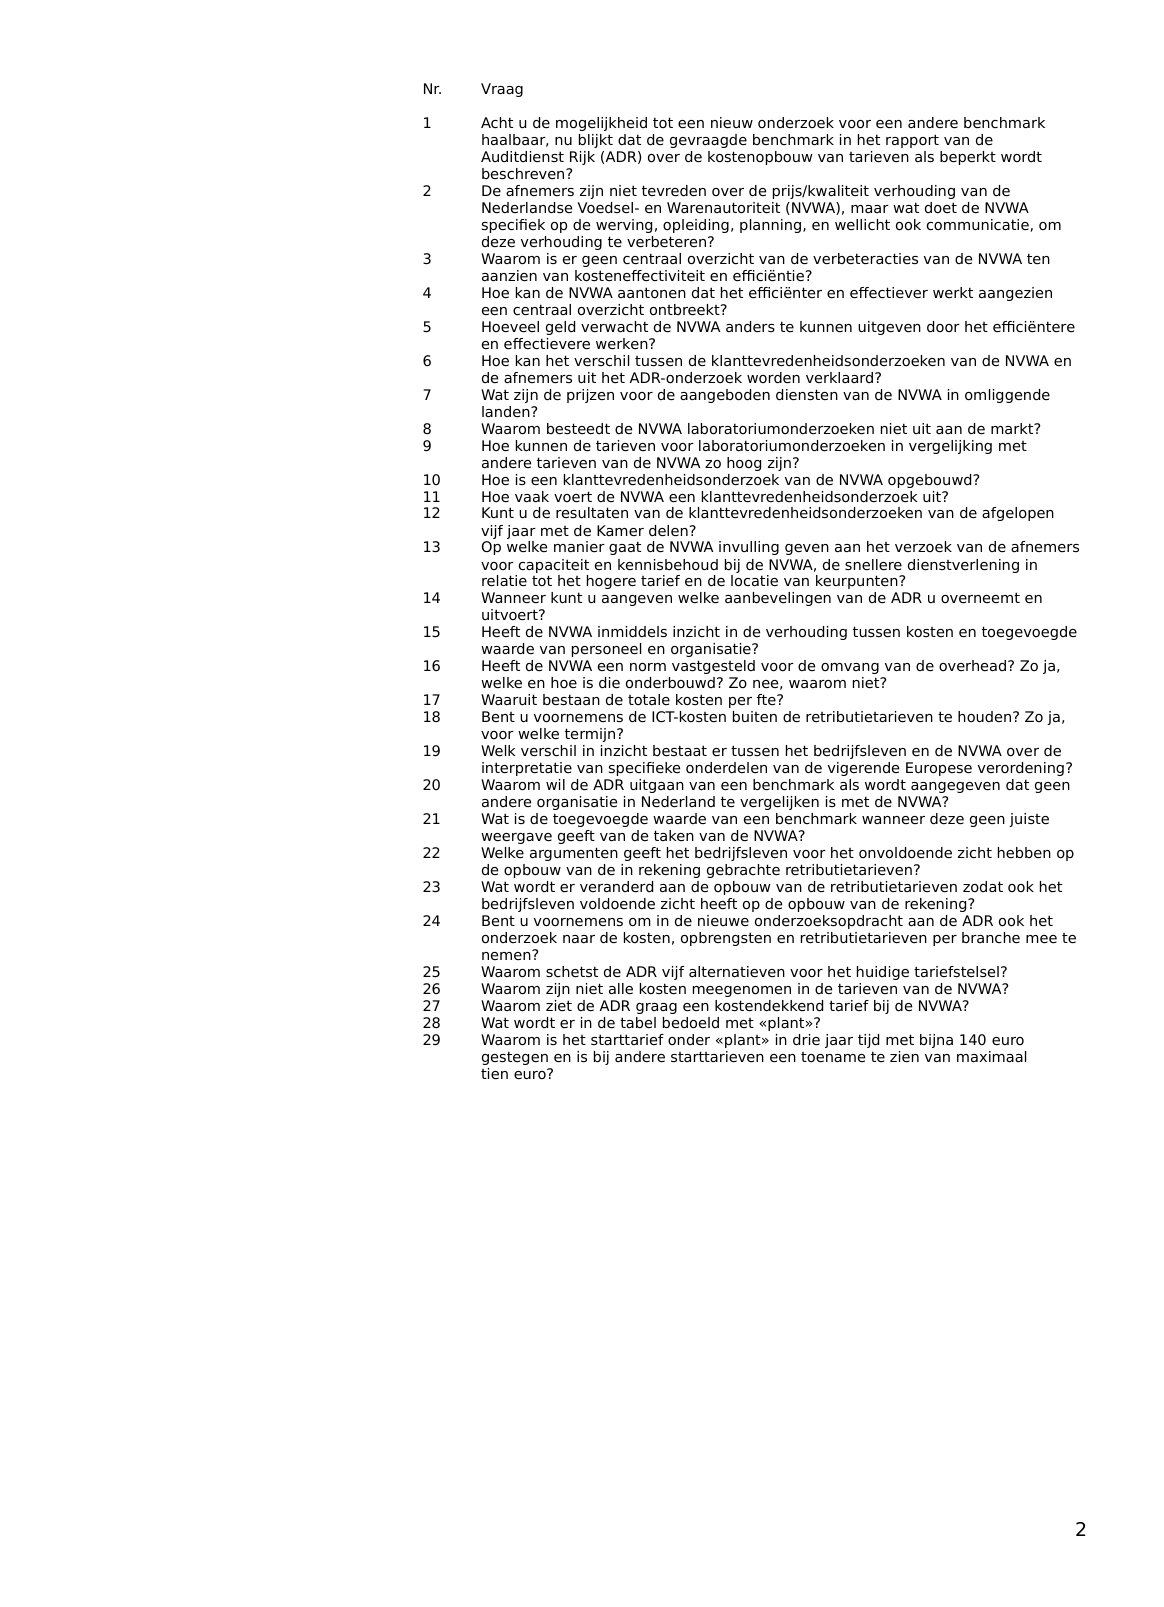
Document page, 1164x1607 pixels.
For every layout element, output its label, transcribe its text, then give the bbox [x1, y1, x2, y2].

table_cell 28 [422, 1015, 475, 1032]
table_cell Hoeveel geld verwacht de NVWA anders te kunnen uitgeven door het efficiëntere en effectievere werken? [475, 319, 1087, 353]
table_cell 17 [422, 692, 475, 709]
table_cell Waarom schetst de ADR vijf alternatieven voor het huidige tariefstelsel? [475, 964, 1087, 981]
table_cell 21 [422, 811, 475, 845]
table_cell [475, 98, 1087, 115]
table_cell 13 [422, 539, 475, 590]
table_cell Heeft de NVWA inmiddels inzicht in de verhouding tussen kosten en toegevoegde waarde van personeel en organisatie? [475, 624, 1087, 658]
table_cell 19 [422, 743, 475, 777]
table_cell Wat wordt er veranderd aan de opbouw van de retributietarieven zodat ook het bedrijfsleven voldoende zicht heeft op de opbouw van de rekening? [475, 879, 1087, 913]
table_cell Wat wordt er in de tabel bedoeld met «plant»? [475, 1015, 1087, 1032]
table_cell Bent u voornemens om in de nieuwe onderzoeksopdracht aan de ADR ook het onderzoek naar de kosten, opbrengsten en retributietarieven per branche mee te nemen? [475, 913, 1087, 964]
table_cell 18 [422, 709, 475, 743]
table_cell 5 [422, 319, 475, 353]
table_cell Hoe kan het verschil tussen de klanttevredenheidsonderzoeken van de NVWA en de afnemers uit het ADR-onderzoek worden verklaard? [475, 353, 1087, 387]
table_cell Waarom is er geen centraal overzicht van de verbeteracties van de NVWA ten aanzien van kosteneffectiviteit en efficiëntie? [475, 251, 1087, 285]
table_cell Bent u voornemens de ICT-kosten buiten de retributietarieven te houden? Zo ja, voor welke termijn? [475, 709, 1087, 743]
table_cell 26 [422, 981, 475, 998]
table_cell 10 [422, 471, 475, 488]
table_cell Waarom zijn niet alle kosten meegenomen in de tarieven van de NVWA? [475, 981, 1087, 998]
table_cell Welke argumenten geeft het bedrijfsleven voor het onvoldoende zicht hebben op de opbouw van de in rekening gebrachte retributietarieven? [475, 845, 1087, 879]
table_cell Hoe is een klanttevredenheidsonderzoek van de NVWA opgebouwd? [475, 471, 1087, 488]
table_cell Waarom wil de ADR uitgaan van een benchmark als wordt aangegeven dat geen andere organisatie in Nederland te vergelijken is met de NVWA? [475, 777, 1087, 811]
table_cell Wat is de toegevoegde waarde van een benchmark wanneer deze geen juiste weergave geeft van de taken van de NVWA? [475, 811, 1087, 845]
table_cell Acht u de mogelijkheid tot een nieuw onderzoek voor een andere benchmark haalbaar, nu blijkt dat de gevraagde benchmark in het rapport van de Auditdienst Rijk (ADR) over de kostenopbouw van tarieven als beperkt wordt beschreven? [475, 115, 1087, 183]
table_cell Welk verschil in inzicht bestaat er tussen het bedrijfsleven en de NVWA over de interpretatie van specifieke onderdelen van de vigerende Europese verordening? [475, 743, 1087, 777]
table_cell 29 [422, 1032, 475, 1083]
table_cell 24 [422, 913, 475, 964]
table_cell Hoe vaak voert de NVWA een klanttevredenheidsonderzoek uit? [475, 489, 1087, 505]
table_cell Wat zijn de prijzen voor de aangeboden diensten van de NVWA in omliggende landen? [475, 387, 1087, 421]
table_cell 2 [422, 183, 475, 251]
table_cell 16 [422, 658, 475, 692]
table_cell 22 [422, 845, 475, 879]
table_cell 8 [422, 421, 475, 437]
table_cell Waarom besteedt de NVWA laboratoriumonderzoeken niet uit aan de markt? [475, 421, 1087, 437]
table_cell 1 [422, 115, 475, 183]
table_cell 4 [422, 285, 475, 319]
table_cell 25 [422, 964, 475, 981]
table_cell 6 [422, 353, 475, 387]
table_cell 20 [422, 777, 475, 811]
table_header Nr. [422, 81, 475, 98]
table_cell Heeft de NVWA een norm vastgesteld voor de omvang van de overhead? Zo ja, welke en hoe is die onderbouwd? Zo nee, waarom niet? [475, 658, 1087, 692]
table_cell 11 [422, 489, 475, 505]
table_cell 7 [422, 387, 475, 421]
table_cell 3 [422, 251, 475, 285]
table_cell 23 [422, 879, 475, 913]
table_header Vraag [475, 81, 1087, 98]
table_cell 27 [422, 998, 475, 1015]
table_cell Hoe kan de NVWA aantonen dat het efficiënter en effectiever werkt aangezien een centraal overzicht ontbreekt? [475, 285, 1087, 319]
table_cell Hoe kunnen de tarieven voor laboratoriumonderzoeken in vergelijking met andere tarieven van de NVWA zo hoog zijn? [475, 438, 1087, 471]
table_cell 9 [422, 438, 475, 471]
table_cell De afnemers zijn niet tevreden over de prijs/kwaliteit verhouding van de Nederlandse Voedsel- en Warenautoriteit (NVWA), maar wat doet de NVWA specifiek op de werving, opleiding, planning, en wellicht ook communicatie, om deze verhouding te verbeteren? [475, 183, 1087, 251]
table_cell Kunt u de resultaten van de klanttevredenheidsonderzoeken van de afgelopen vijf jaar met de Kamer delen? [475, 505, 1087, 539]
table_cell Waarom ziet de ADR graag een kostendekkend tarief bij de NVWA? [475, 998, 1087, 1015]
table_cell Waaruit bestaan de totale kosten per fte? [475, 692, 1087, 709]
table_cell 14 [422, 590, 475, 624]
table_cell [422, 98, 475, 115]
table_cell Op welke manier gaat de NVWA invulling geven aan het verzoek van de afnemers voor capaciteit en kennisbehoud bij de NVWA, de snellere dienstverlening in relatie tot het hogere tarief en de locatie van keurpunten? [475, 539, 1087, 590]
table_cell Waarom is het starttarief onder «plant» in drie jaar tijd met bijna 140 euro gestegen en is bij andere starttarieven een toename te zien van maximaal tien euro? [475, 1032, 1087, 1083]
table_cell 15 [422, 624, 475, 658]
table_cell 12 [422, 505, 475, 539]
table_cell Wanneer kunt u aangeven welke aanbevelingen van de ADR u overneemt en uitvoert? [475, 590, 1087, 624]
